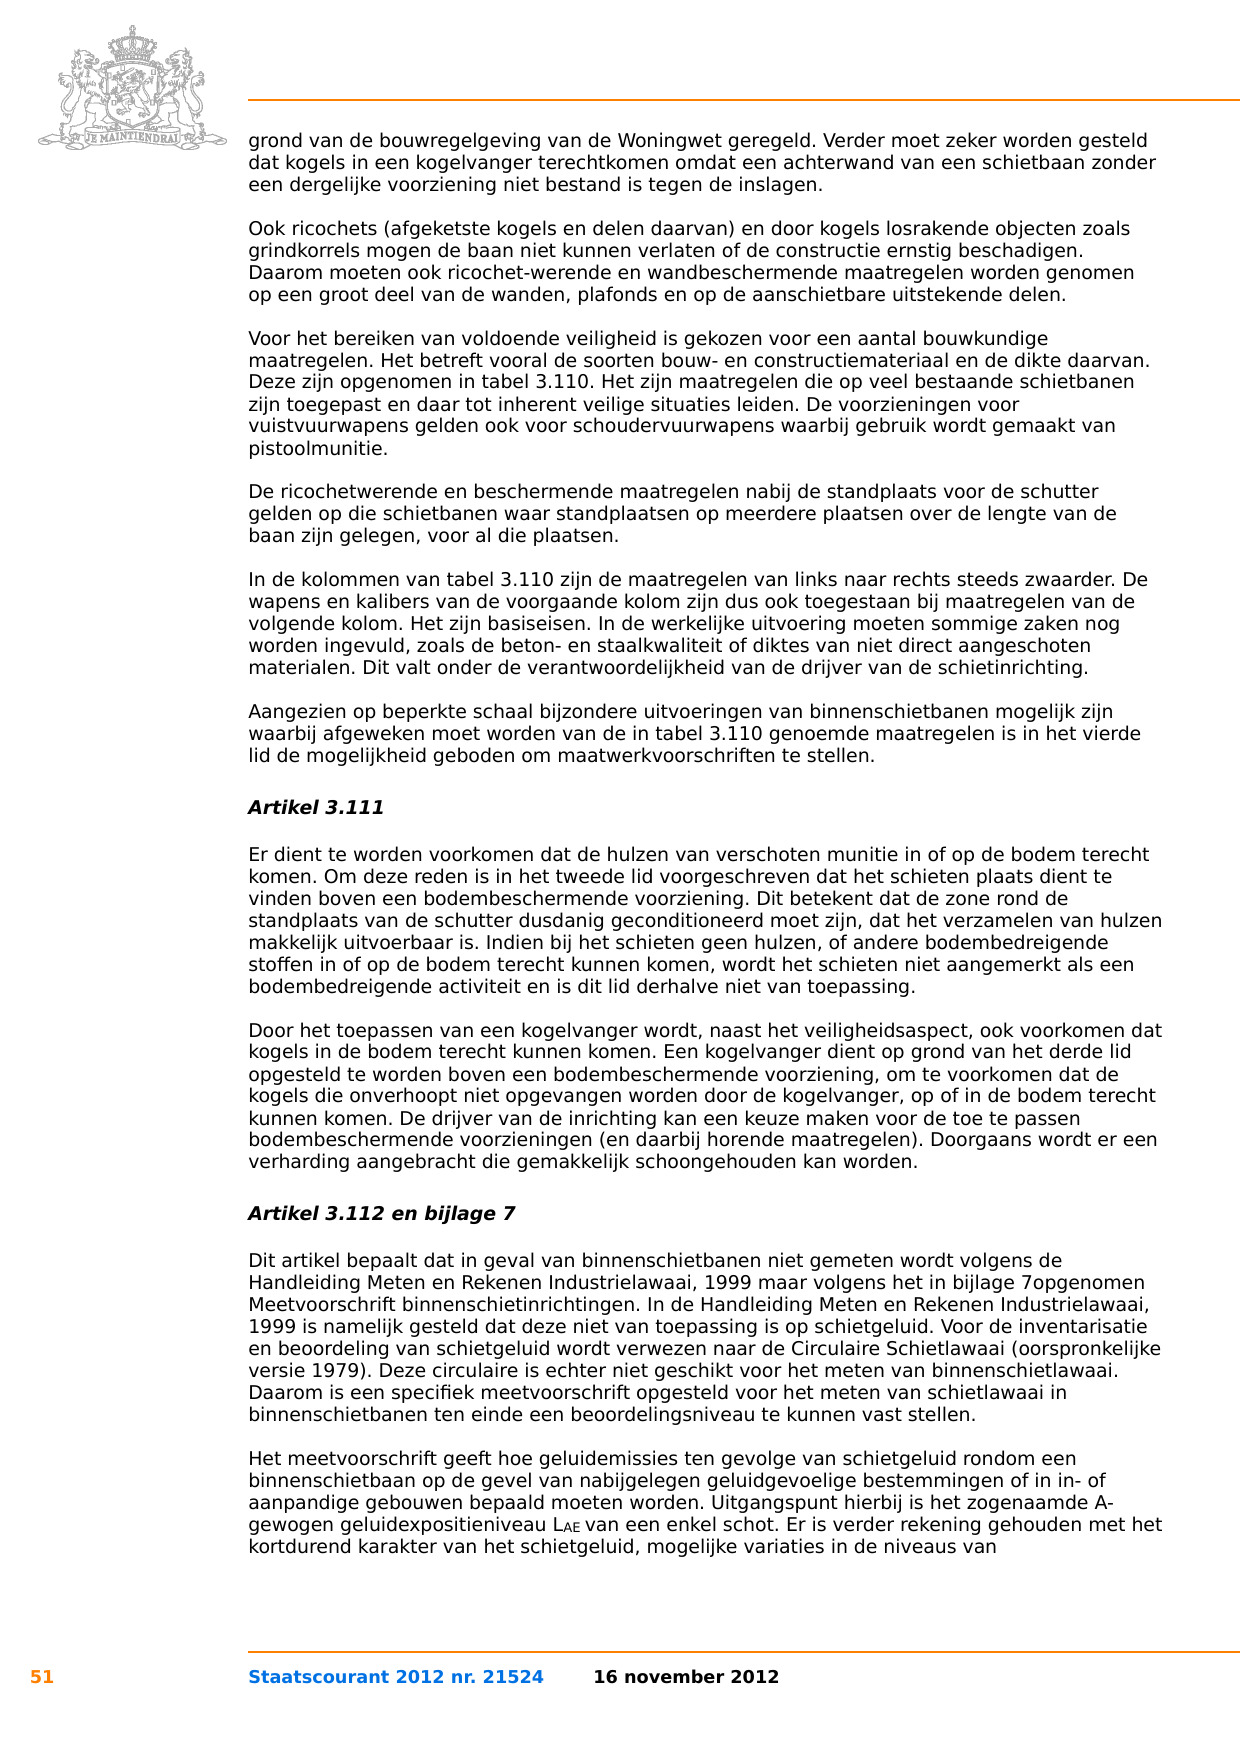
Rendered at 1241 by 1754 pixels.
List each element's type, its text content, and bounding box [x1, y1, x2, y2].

text Dit artikel bepaalt dat in geval van binnenschietbanen niet gemeten wordt volgens de Handleiding Meten en Rekenen Industrielawaai, 1999 maar volgens het in bijlage 7opgenomen Meetvoorschrift binnenschietinrichtingen. In de Handleiding Meten en Rekenen Industrielawaai, 1999 is namelijk gesteld dat deze niet van toepassing is op schietgeluid. Voor de inventarisatie en beoordeling van schietgeluid wordt verwezen naar de Circulaire Schietlawaai (oorspronkelijke versie 1979). Deze circulaire is echter niet geschikt voor het meten van binnenschietlawaai. Daarom is een specifiek meetvoorschrift opgesteld voor het meten van schietlawaai in binnenschietbanen ten einde een beoordelingsniveau te kunnen vast stellen. [248, 1250, 1163, 1426]
text grond van de bouwregelgeving van de Woningwet geregeld. Verder moet zeker worden gesteld dat kogels in een kogelvanger terechtkomen omdat een achterwand van een schietbaan zonder een dergelijke voorziening niet bestand is tegen de inslagen. [248, 130, 1163, 196]
text In de kolommen van tabel 3.110 zijn de maatregelen van links naar rechts steeds zwaarder. De wapens en kalibers van de voorgaande kolom zijn dus ook toegestaan bij maatregelen van de volgende kolom. Het zijn basiseisen. In de werkelijke uitvoering moeten sommige zaken nog worden ingevuld, zoals de beton- en staalkwaliteit of diktes van niet direct aangeschoten materialen. Dit valt onder de verantwoordelijkheid van de drijver van de schietinrichting. [248, 569, 1163, 679]
text Ook ricochets (afgeketste kogels en delen daarvan) en door kogels losrakende objecten zoals grindkorrels mogen de baan niet kunnen verlaten of de constructie ernstig beschadigen. Daarom moeten ook ricochet-werende en wandbeschermende maatregelen worden genomen op een groot deel van de wanden, plafonds en op de aanschietbare uitstekende delen. [248, 218, 1163, 306]
text Aangezien op beperkte schaal bijzondere uitvoeringen van binnenschietbanen mogelijk zijn waarbij afgeweken moet worden van de in tabel 3.110 genoemde maatregelen is in het vierde lid de mogelijkheid geboden om maatwerkvoorschriften te stellen. [248, 701, 1163, 767]
text Er dient te worden voorkomen dat de hulzen van verschoten munitie in of op de bodem terecht komen. Om deze reden is in het tweede lid voorgeschreven dat het schieten plaats dient te vinden boven een bodembeschermende voorziening. Dit betekent dat de zone rond de standplaats van de schutter dusdanig geconditioneerd moet zijn, dat het verzamelen van hulzen makkelijk uitvoerbaar is. Indien bij het schieten geen hulzen, of andere bodembedreigende stoffen in of op de bodem terecht kunnen komen, wordt het schieten niet aangemerkt als een bodembedreigende activiteit en is dit lid derhalve niet van toepassing. [248, 844, 1163, 998]
text Door het toepassen van een kogelvanger wordt, naast het veiligheidsaspect, ook voorkomen dat kogels in de bodem terecht kunnen komen. Een kogelvanger dient op grond van het derde lid opgesteld te worden boven een bodembeschermende voorziening, om te voorkomen dat de kogels die onverhoopt niet opgevangen worden door de kogelvanger, op of in de bodem terecht kunnen komen. De drijver van de inrichting kan een keuze maken voor de toe te passen bodembeschermende voorzieningen (en daarbij horende maatregelen). Doorgaans wordt er een verharding aangebracht die gemakkelijk schoongehouden kan worden. [248, 1019, 1163, 1173]
subtitle Artikel 3.111 [248, 797, 1163, 819]
text Het meetvoorschrift geeft hoe geluidemissies ten gevolge van schietgeluid rondom een binnenschietbaan op de gevel van nabijgelegen geluidgevoelige bestemmingen of in in- of aanpandige gebouwen bepaald moeten worden. Uitgangspunt hierbij is het zogenaamde A-gewogen geluidexpositieniveau LAE van een enkel schot. Er is verder rekening gehouden met het kortdurend karakter van het schietgeluid, mogelijke variaties in de niveaus van [248, 1448, 1163, 1558]
subtitle Artikel 3.112 en bijlage 7 [248, 1203, 1163, 1225]
picture [38, 25, 227, 150]
text Voor het bereiken van voldoende veiligheid is gekozen voor een aantal bouwkundige maatregelen. Het betreft vooral de soorten bouw- en constructiemateriaal en de dikte daarvan. Deze zijn opgenomen in tabel 3.110. Het zijn maatregelen die op veel bestaande schietbanen zijn toegepast en daar tot inherent veilige situaties leiden. De voorzieningen voor vuistvuurwapens gelden ook voor schoudervuurwapens waarbij gebruik wordt gemaakt van pistoolmunitie. [248, 327, 1163, 459]
text De ricochetwerende en beschermende maatregelen nabij de standplaats voor de schutter gelden op die schietbanen waar standplaatsen op meerdere plaatsen over de lengte van de baan zijn gelegen, voor al die plaatsen. [248, 481, 1163, 547]
